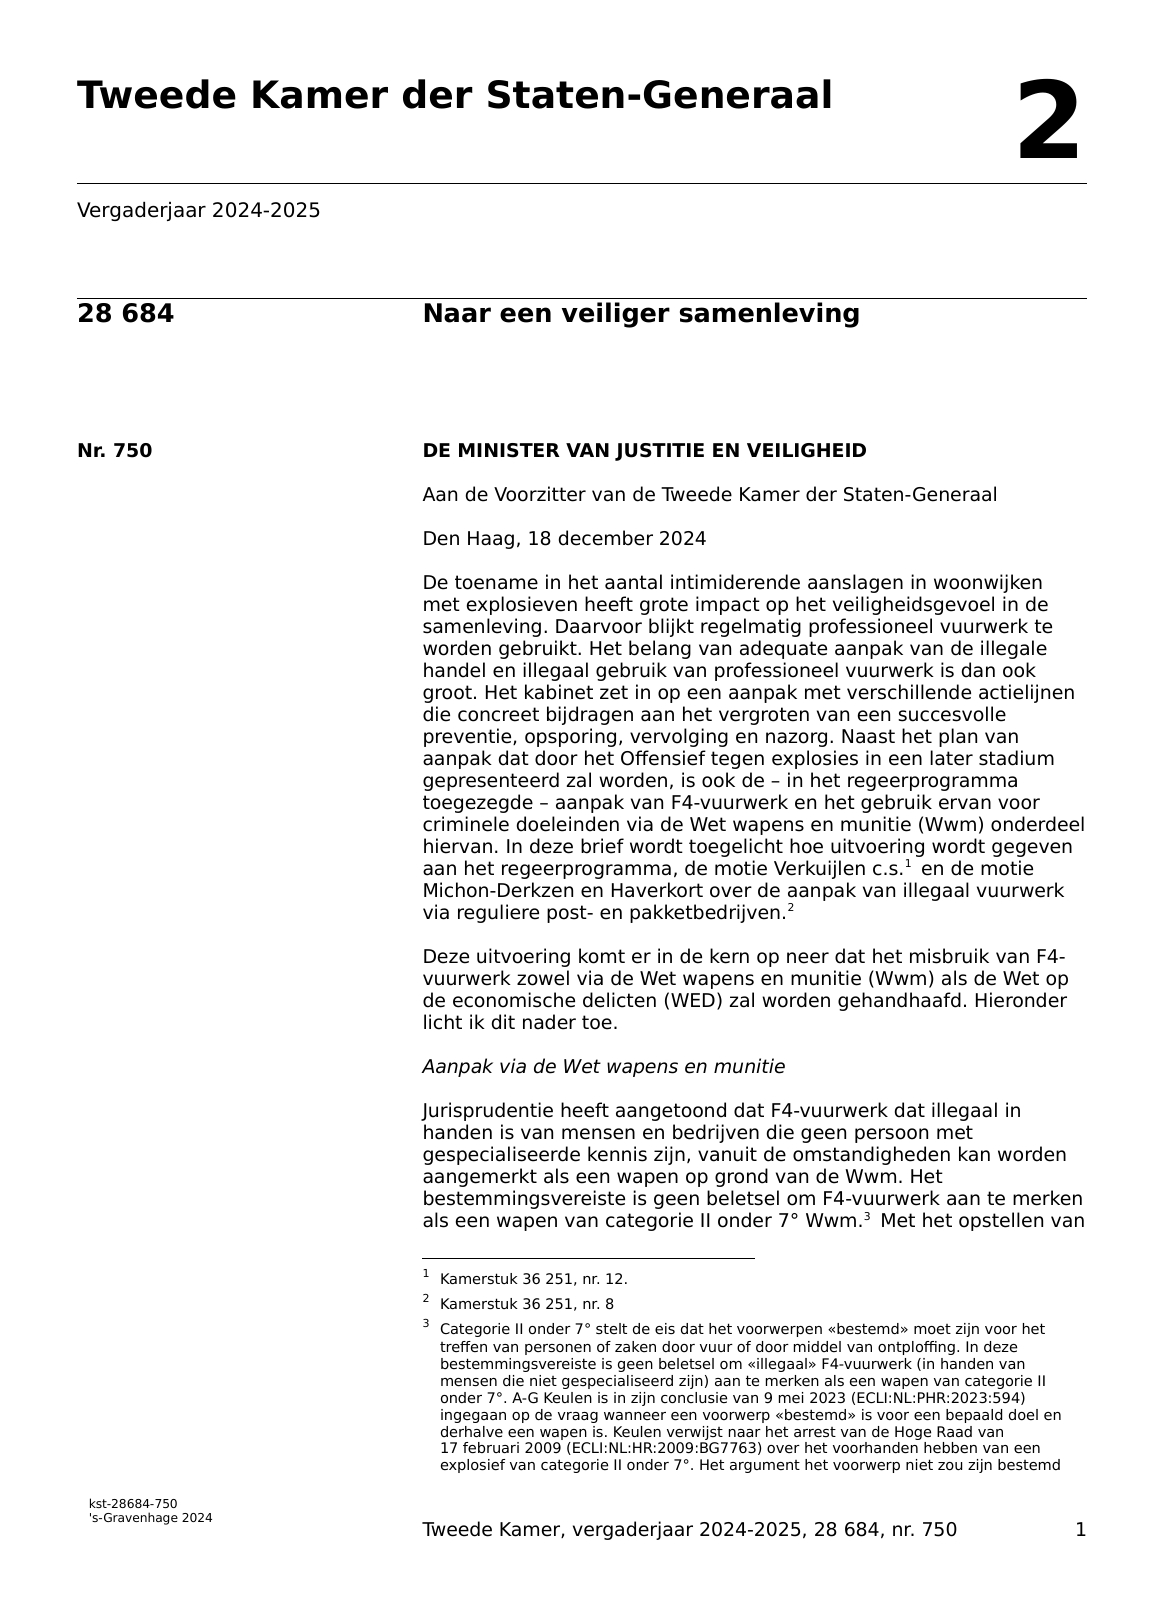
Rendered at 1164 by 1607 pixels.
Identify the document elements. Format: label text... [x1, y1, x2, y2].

table_cell Vergaderjaar 2024-2025 [77, 184, 1087, 298]
text kst-28684-750 [88, 1497, 323, 1511]
text De toename in het aantal intimiderende aanslagen in woonwijken met explosieven heeft grote impact op het veiligheidsgevoel in de samenleving. Daarvoor blijkt regelmatig professioneel vuurwerk te worden gebruikt. Het belang van adequate aanpak van de illegale handel en illegaal gebruik van professioneel vuurwerk is dan ook groot. Het kabinet zet in op een aanpak met verschillende actielijnen die concreet bijdragen aan het vergroten van een succesvolle preventie, opsporing, vervolging en nazorg. Naast het plan van aanpak dat door het Offensief tegen explosies in een later stadium gepresenteerd zal worden, is ook de – in het regeerprogramma toegezegde – aanpak van F4-vuurwerk en het gebruik ervan voor criminele doeleinden via de Wet wapens en munitie (Wwm) onderdeel hiervan. In deze brief wordt toegelicht hoe uitvoering wordt gegeven aan het regeerprogramma, de motie Verkuijlen c.s. en de motie Michon-Derkzen en Haverkort over de aanpak van illegaal vuurwerk via reguliere post- en pakketbedrijven. [422, 572, 1087, 924]
text 's-Gravenhage 2024 [88, 1511, 323, 1525]
subtitle Aanpak via de Wet wapens en munitie [422, 1056, 1087, 1078]
subtitle Nr. 750 DE MINISTER VAN JUSTITIE EN VEILIGHEID [77, 440, 1087, 462]
text Categorie II onder 7° stelt de eis dat het voorwerpen «bestemd» moet zijn voor het treffen van personen of zaken door vuur of door middel van ontploffing. In deze bestemmingsvereiste is geen beletsel om «illegaal» F4-vuurwerk (in handen van mensen die niet gespecialiseerd zijn) aan te merken als een wapen van categorie II onder 7°. A-G Keulen is in zijn conclusie van 9 mei 2023 (ECLI:NL:PHR:2023:594) ingegaan op de vraag wanneer een voorwerp «bestemd» is voor een bepaald doel en derhalve een wapen is. Keulen verwijst naar het arrest van de Hoge Raad van 17 februari 2009 (ECLI:NL:HR:2009:BG7763) over het voorhanden hebben van een explosief van categorie II onder 7°. Het argument het voorwerp niet zou zijn bestemd [422, 1317, 1087, 1474]
text Aan de Voorzitter van de Tweede Kamer der Staten-Generaal [422, 484, 1087, 506]
subtitle 28 684 Naar een veiliger samenleving [77, 299, 1087, 329]
text Jurisprudentie heeft aangetoond dat F4-vuurwerk dat illegaal in handen is van mensen en bedrijven die geen persoon met gespecialiseerde kennis zijn, vanuit de omstandigheden kan worden aangemerkt als een wapen op grond van de Wwm. Het bestemmingsvereiste is geen beletsel om F4-vuurwerk aan te merken als een wapen van categorie II onder 7° Wwm. Met het opstellen van [422, 1100, 1087, 1232]
text Den Haag, 18 december 2024 [422, 528, 1087, 550]
table_header 2 [886, 59, 1087, 183]
table_header Tweede Kamer der Staten-Generaal [77, 59, 886, 183]
text Kamerstuk 36 251, nr. 8 [422, 1292, 1087, 1314]
text Deze uitvoering komt er in de kern op neer dat het misbruik van F4-vuurwerk zowel via de Wet wapens en munitie (Wwm) als de Wet op de economische delicten (WED) zal worden gehandhaafd. Hieronder licht ik dit nader toe. [422, 946, 1087, 1034]
text Kamerstuk 36 251, nr. 12. [422, 1267, 1087, 1289]
